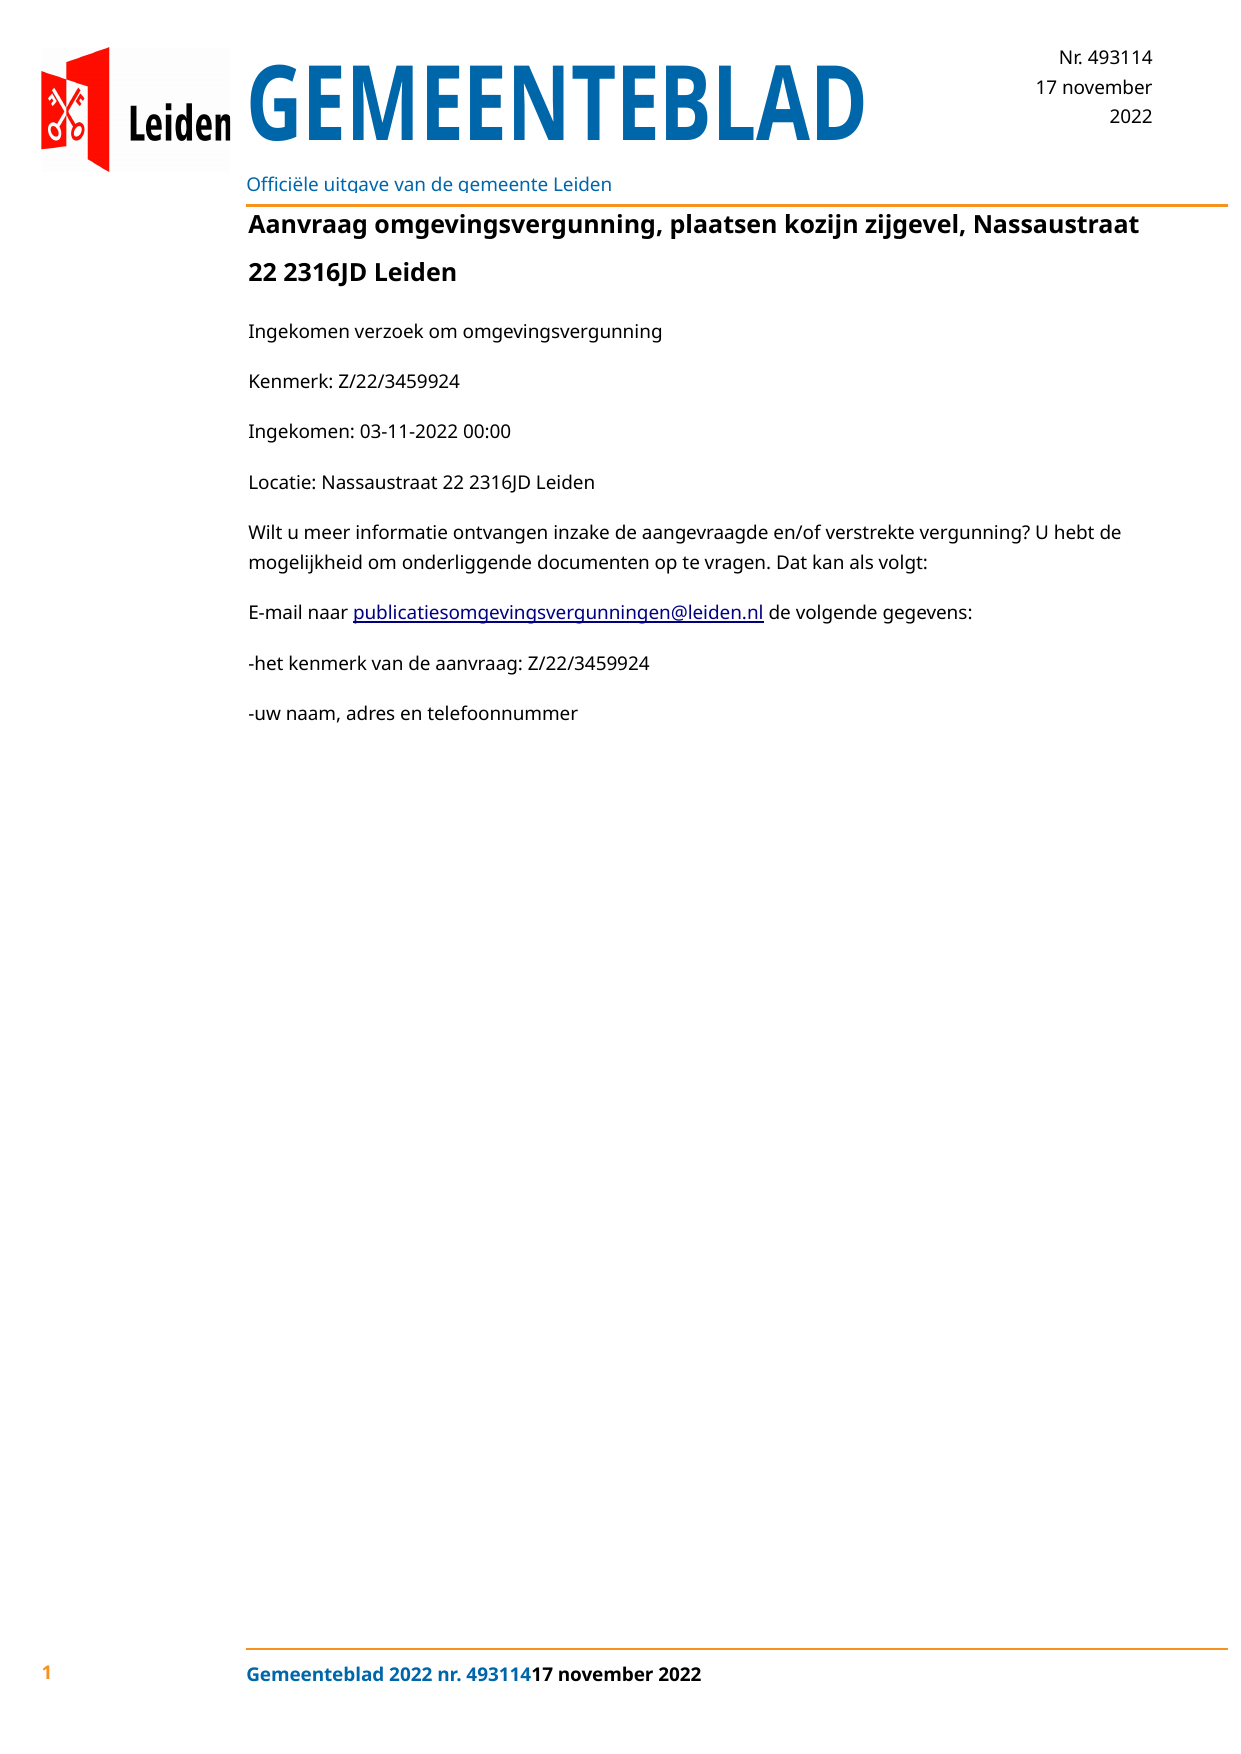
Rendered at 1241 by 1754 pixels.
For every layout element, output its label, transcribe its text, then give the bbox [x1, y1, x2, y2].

text Wilt u meer informatie ontvangen inzake de aangevraagde en/of verstrekte vergunning? U hebt de mogelijkheid om onderliggende documenten op te vragen. Dat kan als volgt: [248, 519, 1152, 575]
text E-mail naar publicatiesomgevingsvergunningen@leiden.nl de volgende gegevens: [248, 599, 1152, 625]
text Locatie: Nassaustraat 22 2316JD Leiden [248, 469, 1152, 495]
text -uw naam, adres en telefoonnummer [248, 700, 1152, 726]
text Kenmerk: Z/22/3459924 [248, 368, 1152, 394]
text Ingekomen: 03-11-2022 00:00 [248, 419, 1152, 444]
text Aanvraag omgevingsvergunning, plaatsen kozijn zijgevel, Nassaustraat 22 2316JD Leiden [248, 207, 1152, 288]
text -het kenmerk van de aanvraag: Z/22/3459924 [248, 650, 1152, 676]
picture [41, 47, 231, 172]
text Ingekomen verzoek om omgevingsvergunning [248, 318, 1152, 344]
